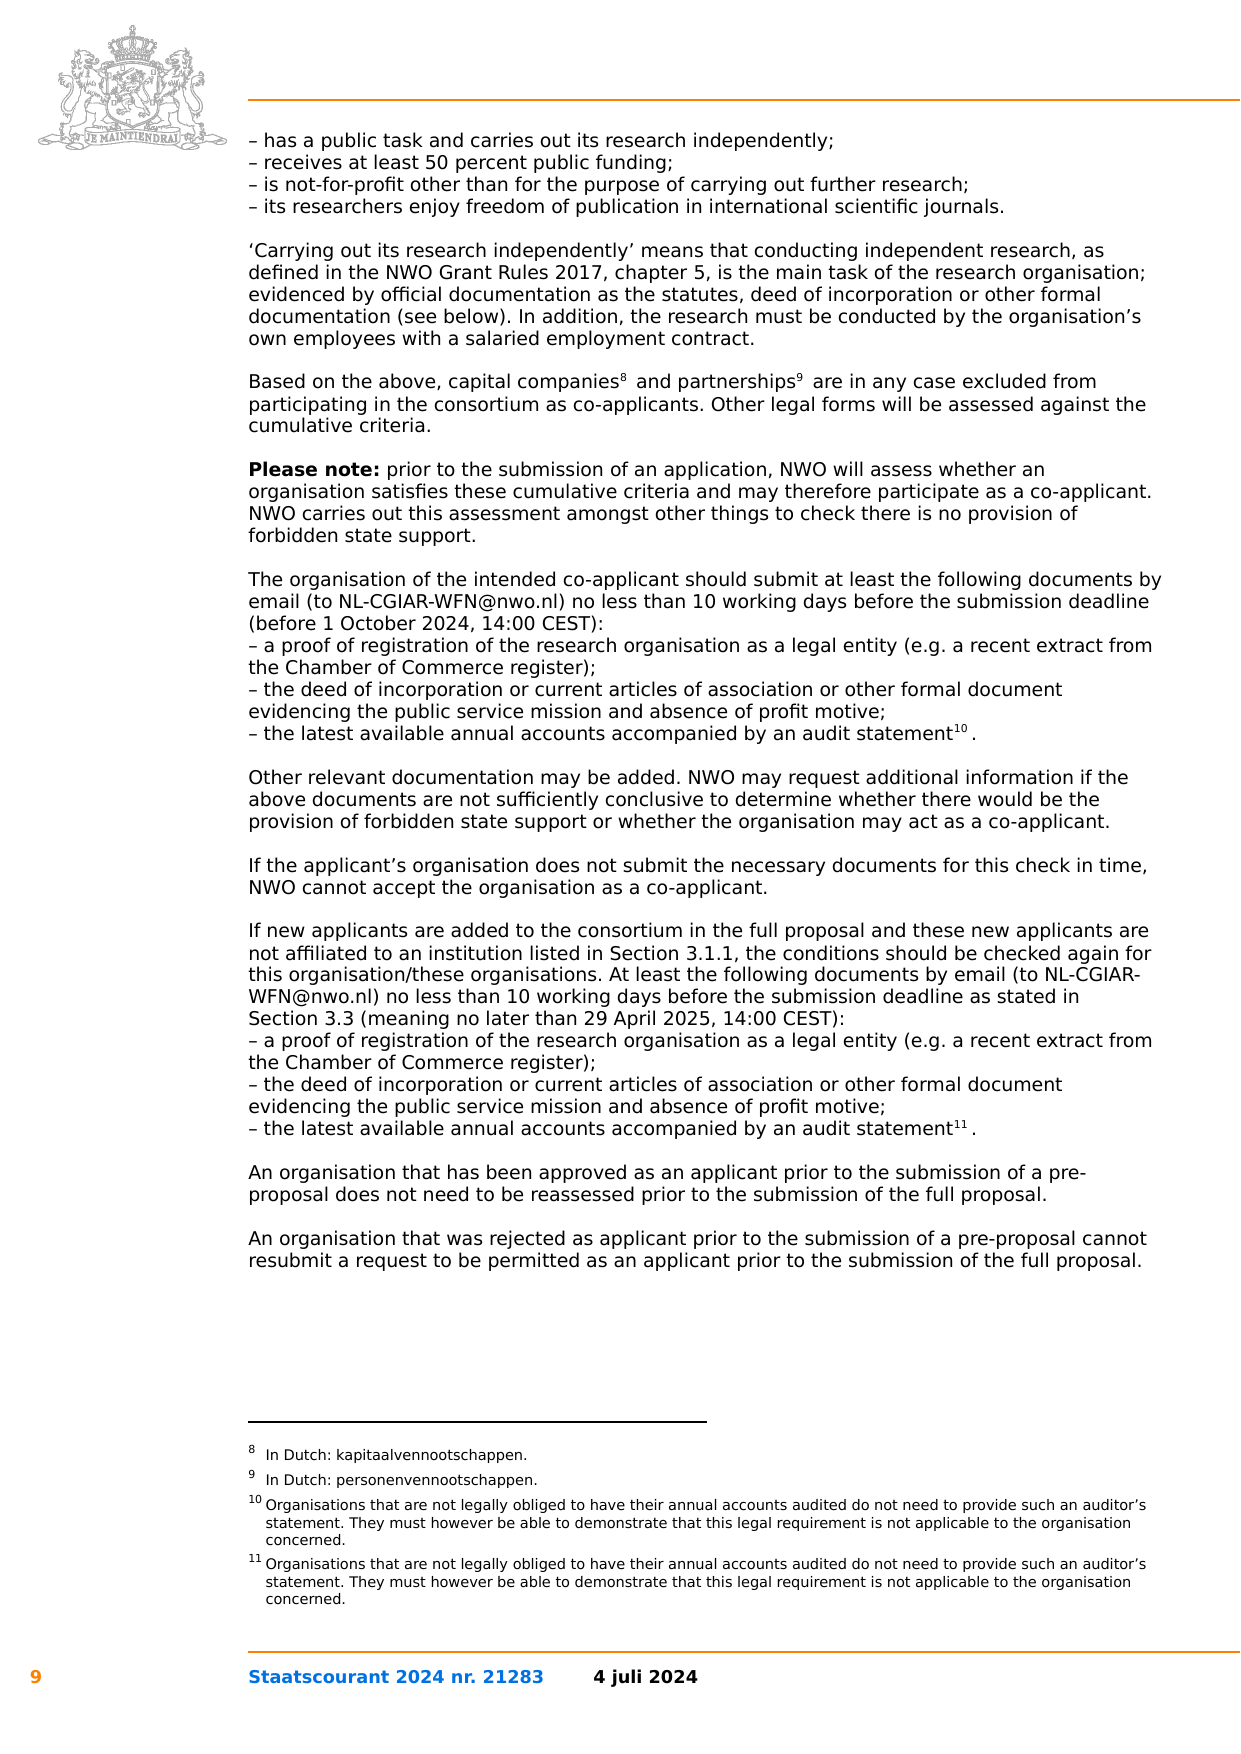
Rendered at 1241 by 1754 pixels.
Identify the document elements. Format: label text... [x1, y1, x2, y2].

text – the latest available annual accounts accompanied by an audit statement. [248, 723, 1163, 745]
text – a proof of registration of the research organisation as a legal entity (e.g. a recent extract from the Chamber of Commerce register); [248, 635, 1163, 679]
text If the applicant’s organisation does not submit the necessary documents for this check in time, NWO cannot accept the organisation as a co-applicant. [248, 854, 1163, 898]
text Based on the above, capital companies and partnerships are in any case excluded from participating in the consortium as co-applicants. Other legal forms will be assessed against the cumulative criteria. [248, 371, 1163, 437]
text ‘Carrying out its research independently’ means that conducting independent research, as defined in the NWO Grant Rules 2017, chapter 5, is the main task of the research organisation; evidenced by official documentation as the statutes, deed of incorporation or other formal documentation (see below). In addition, the research must be conducted by the organisation’s own employees with a salaried employment contract. [248, 240, 1163, 349]
text – the latest available annual accounts accompanied by an audit statement. [248, 1118, 1163, 1140]
text – has a public task and carries out its research independently; [248, 130, 1163, 152]
text – is not-for-profit other than for the purpose of carrying out further research; [248, 174, 1163, 196]
text If new applicants are added to the consortium in the full proposal and these new applicants are not affiliated to an institution listed in Section 3.1.1, the conditions should be checked again for this organisation/these organisations. At least the following documents by email (to NL-CGIAR-WFN@nwo.nl) no less than 10 working days before the submission deadline as stated in Section 3.3 (meaning no later than 29 April 2025, 14:00 CEST): [248, 920, 1163, 1030]
text – its researchers enjoy freedom of publication in international scientific journals. [248, 196, 1163, 218]
picture [38, 25, 227, 150]
text In Dutch: personenvennootschappen. [248, 1468, 1163, 1490]
text – receives at least 50 percent public funding; [248, 152, 1163, 174]
text An organisation that was rejected as applicant prior to the submission of a pre-proposal cannot resubmit a request to be permitted as an applicant prior to the submission of the full proposal. [248, 1228, 1163, 1272]
text Organisations that are not legally obliged to have their annual accounts audited do not need to provide such an auditor’s statement. They must however be able to demonstrate that this legal requirement is not applicable to the organisation concerned. [248, 1493, 1163, 1549]
text The organisation of the intended co-applicant should submit at least the following documents by email (to NL-CGIAR-WFN@nwo.nl) no less than 10 working days before the submission deadline (before 1 October 2024, 14:00 CEST): [248, 569, 1163, 635]
text Other relevant documentation may be added. NWO may request additional information if the above documents are not sufficiently conclusive to determine whether there would be the provision of forbidden state support or whether the organisation may act as a co-applicant. [248, 767, 1163, 833]
text An organisation that has been approved as an applicant prior to the submission of a pre-proposal does not need to be reassessed prior to the submission of the full proposal. [248, 1162, 1163, 1206]
text Organisations that are not legally obliged to have their annual accounts audited do not need to provide such an auditor’s statement. They must however be able to demonstrate that this legal requirement is not applicable to the organisation concerned. [248, 1552, 1163, 1608]
text In Dutch: kapitaalvennootschappen. [248, 1443, 1163, 1465]
text Please note: prior to the submission of an application, NWO will assess whether an organisation satisfies these cumulative criteria and may therefore participate as a co-applicant. NWO carries out this assessment amongst other things to check there is no provision of forbidden state support. [248, 459, 1163, 547]
text – the deed of incorporation or current articles of association or other formal document evidencing the public service mission and absence of profit motive; [248, 679, 1163, 723]
text – the deed of incorporation or current articles of association or other formal document evidencing the public service mission and absence of profit motive; [248, 1074, 1163, 1118]
text – a proof of registration of the research organisation as a legal entity (e.g. a recent extract from the Chamber of Commerce register); [248, 1030, 1163, 1074]
